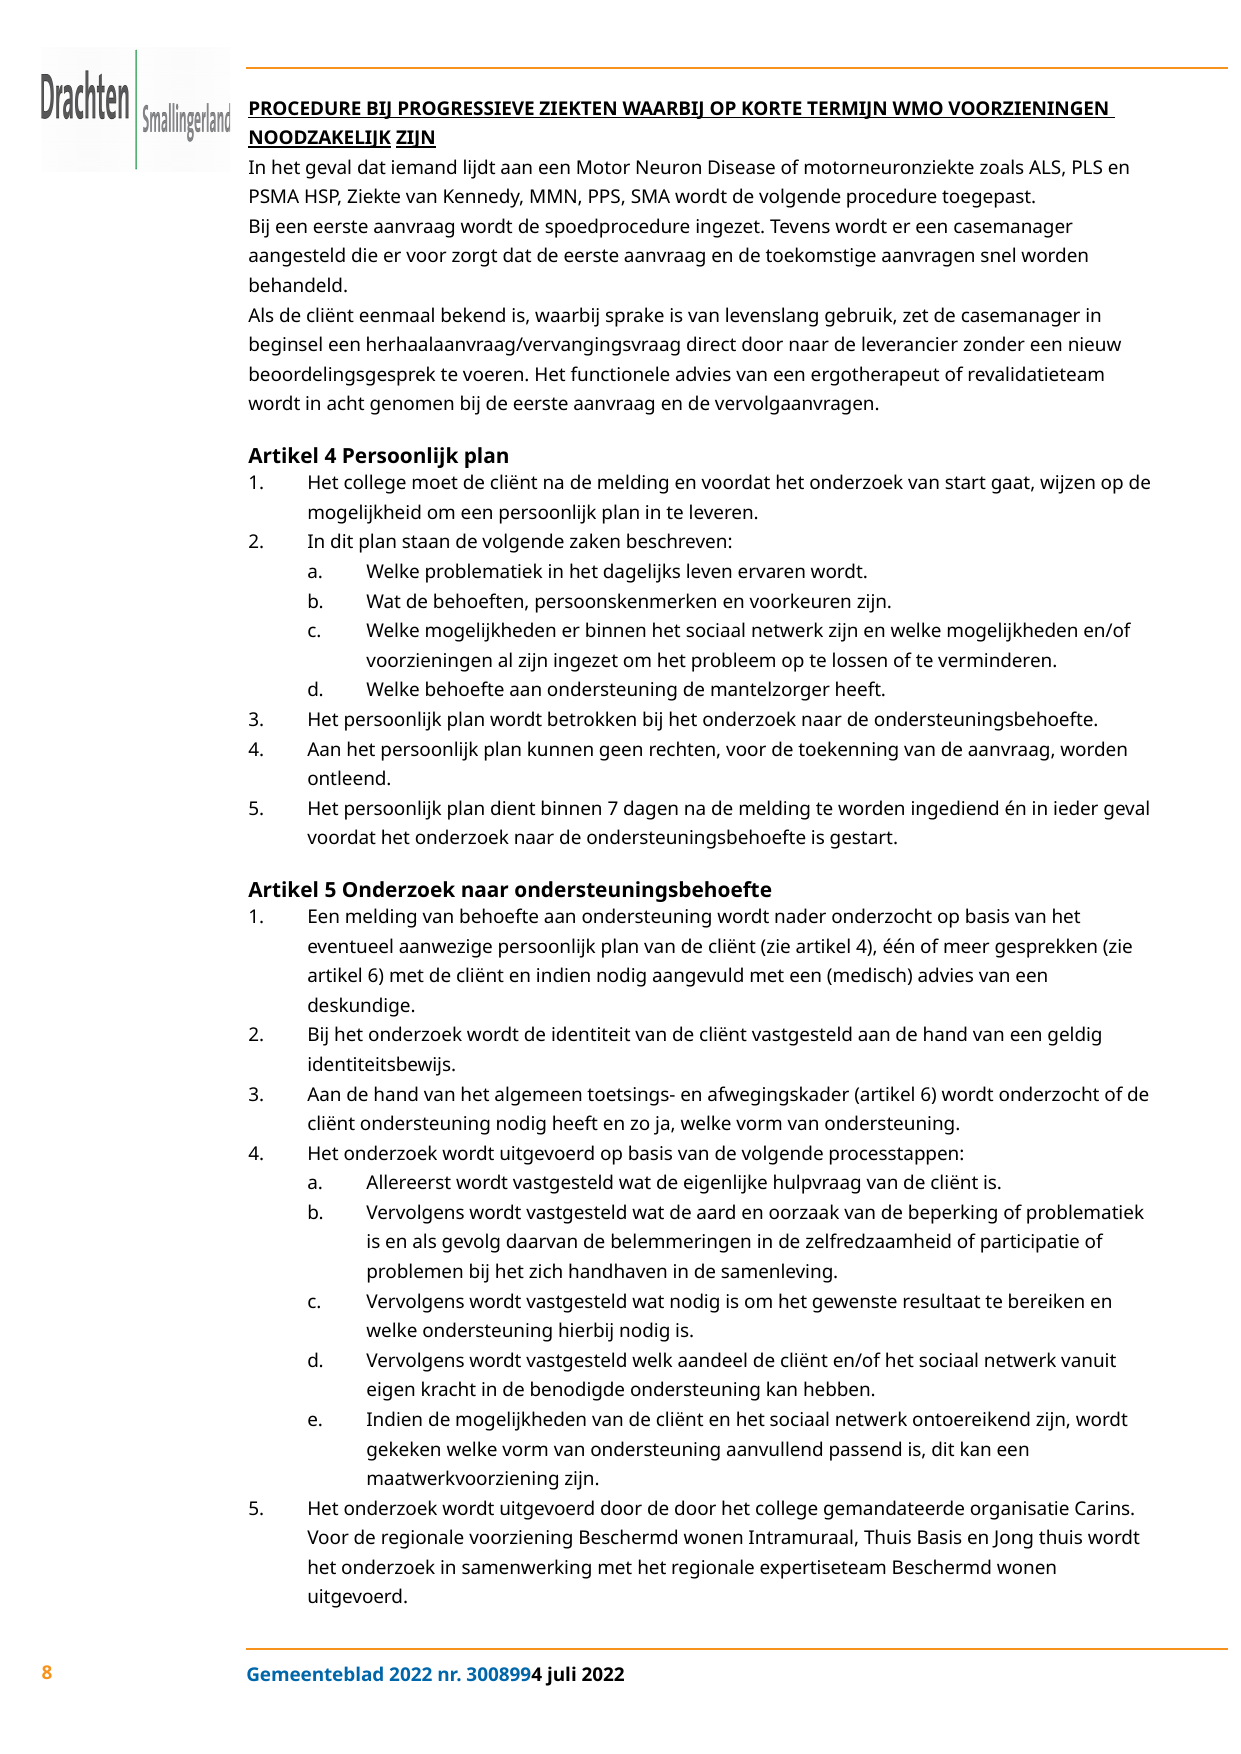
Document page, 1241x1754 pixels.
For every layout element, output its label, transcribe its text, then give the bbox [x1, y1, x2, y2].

list Het onderzoek wordt uitgevoerd op basis van de volgende processtappen: [248, 1140, 1152, 1166]
text Artikel 4 Persoonlijk plan [248, 441, 1152, 469]
text In het geval dat iemand lijdt aan een Motor Neuron Disease of motorneuronziekte zoals ALS, PLS en PSMA HSP, Ziekte van Kennedy, MMN, PPS, SMA wordt de volgende procedure toegepast. [248, 154, 1152, 209]
list Bij het onderzoek wordt de identiteit van de cliënt vastgesteld aan de hand van een geldig identiteitsbewijs. [248, 1022, 1152, 1077]
picture [41, 47, 231, 172]
list Aan de hand van het algemeen toetsings- en afwegingskader (artikel 6) wordt onderzocht of de cliënt ondersteuning nodig heeft en zo ja, welke vorm van ondersteuning. [248, 1081, 1152, 1136]
list Welke problematiek in het dagelijks leven ervaren wordt. [307, 558, 1152, 584]
list Vervolgens wordt vastgesteld welk aandeel de cliënt en/of het sociaal netwerk vanuit eigen kracht in de benodigde ondersteuning kan hebben. [307, 1347, 1152, 1402]
text Artikel 5 Onderzoek naar ondersteuningsbehoefte [248, 875, 1152, 903]
list Het onderzoek wordt uitgevoerd door de door het college gemandateerde organisatie Carins. [248, 1495, 1152, 1521]
text Als de cliënt eenmaal bekend is, waarbij sprake is van levenslang gebruik, zet de casemanager in beginsel een herhaalaanvraag/vervangingsvraag direct door naar de leverancier zonder een nieuw beoordelingsgesprek te voeren. Het functionele advies van een ergotherapeut of revalidatieteam wordt in acht genomen bij de eerste aanvraag en de vervolgaanvragen. [248, 302, 1152, 416]
text Bij een eerste aanvraag wordt de spoedprocedure ingezet. Tevens wordt er een casemanager aangesteld die er voor zorgt dat de eerste aanvraag en de toekomstige aanvragen snel worden behandeld. [248, 213, 1152, 298]
list Wat de behoeften, persoonskenmerken en voorkeuren zijn. [307, 588, 1152, 613]
list Vervolgens wordt vastgesteld wat de aard en oorzaak van de beperking of problematiek is en als gevolg daarvan de belemmeringen in de zelfredzaamheid of participatie of problemen bij het zich handhaven in de samenleving. [307, 1199, 1152, 1284]
list Het college moet de cliënt na de melding en voordat het onderzoek van start gaat, wijzen op de mogelijkheid om een persoonlijk plan in te leveren. [248, 469, 1152, 525]
list In dit plan staan de volgende zaken beschreven: [248, 529, 1152, 554]
list Het persoonlijk plan dient binnen 7 dagen na de melding te worden ingediend én in ieder geval voordat het onderzoek naar de ondersteuningsbehoefte is gestart. [248, 795, 1152, 850]
text PROCEDURE BIJ PROGRESSIEVE ZIEKTEN WAARBIJ OP KORTE TERMIJN WMO VOORZIENINGEN NOODZAKELIJK ZIJN [248, 95, 1152, 150]
list Indien de mogelijkheden van de cliënt en het sociaal netwerk ontoereikend zijn, wordt gekeken welke vorm van ondersteuning aanvullend passend is, dit kan een maatwerkvoorziening zijn. [307, 1406, 1152, 1491]
list Het persoonlijk plan wordt betrokken bij het onderzoek naar de ondersteuningsbehoefte. [248, 706, 1152, 732]
list Aan het persoonlijk plan kunnen geen rechten, voor de toekenning van de aanvraag, worden ontleend. [248, 736, 1152, 791]
list Welke mogelijkheden er binnen het sociaal netwerk zijn en welke mogelijkheden en/of voorzieningen al zijn ingezet om het probleem op te lossen of te verminderen. [307, 617, 1152, 673]
list Vervolgens wordt vastgesteld wat nodig is om het gewenste resultaat te bereiken en welke ondersteuning hierbij nodig is. [307, 1288, 1152, 1343]
list Een melding van behoefte aan ondersteuning wordt nader onderzocht op basis van het eventueel aanwezige persoonlijk plan van de cliënt (zie artikel 4), één of meer gesprekken (zie artikel 6) met de cliënt en indien nodig aangevuld met een (medisch) advies van een deskundige. [248, 903, 1152, 1018]
list Allereerst wordt vastgesteld wat de eigenlijke hulpvraag van de cliënt is. [307, 1169, 1152, 1195]
list Voor de regionale voorziening Beschermd wonen Intramuraal, Thuis Basis en Jong thuis wordt het onderzoek in samenwerking met het regionale expertiseteam Beschermd wonen uitgevoerd. [248, 1524, 1152, 1609]
list Welke behoefte aan ondersteuning de mantelzorger heeft. [307, 677, 1152, 702]
